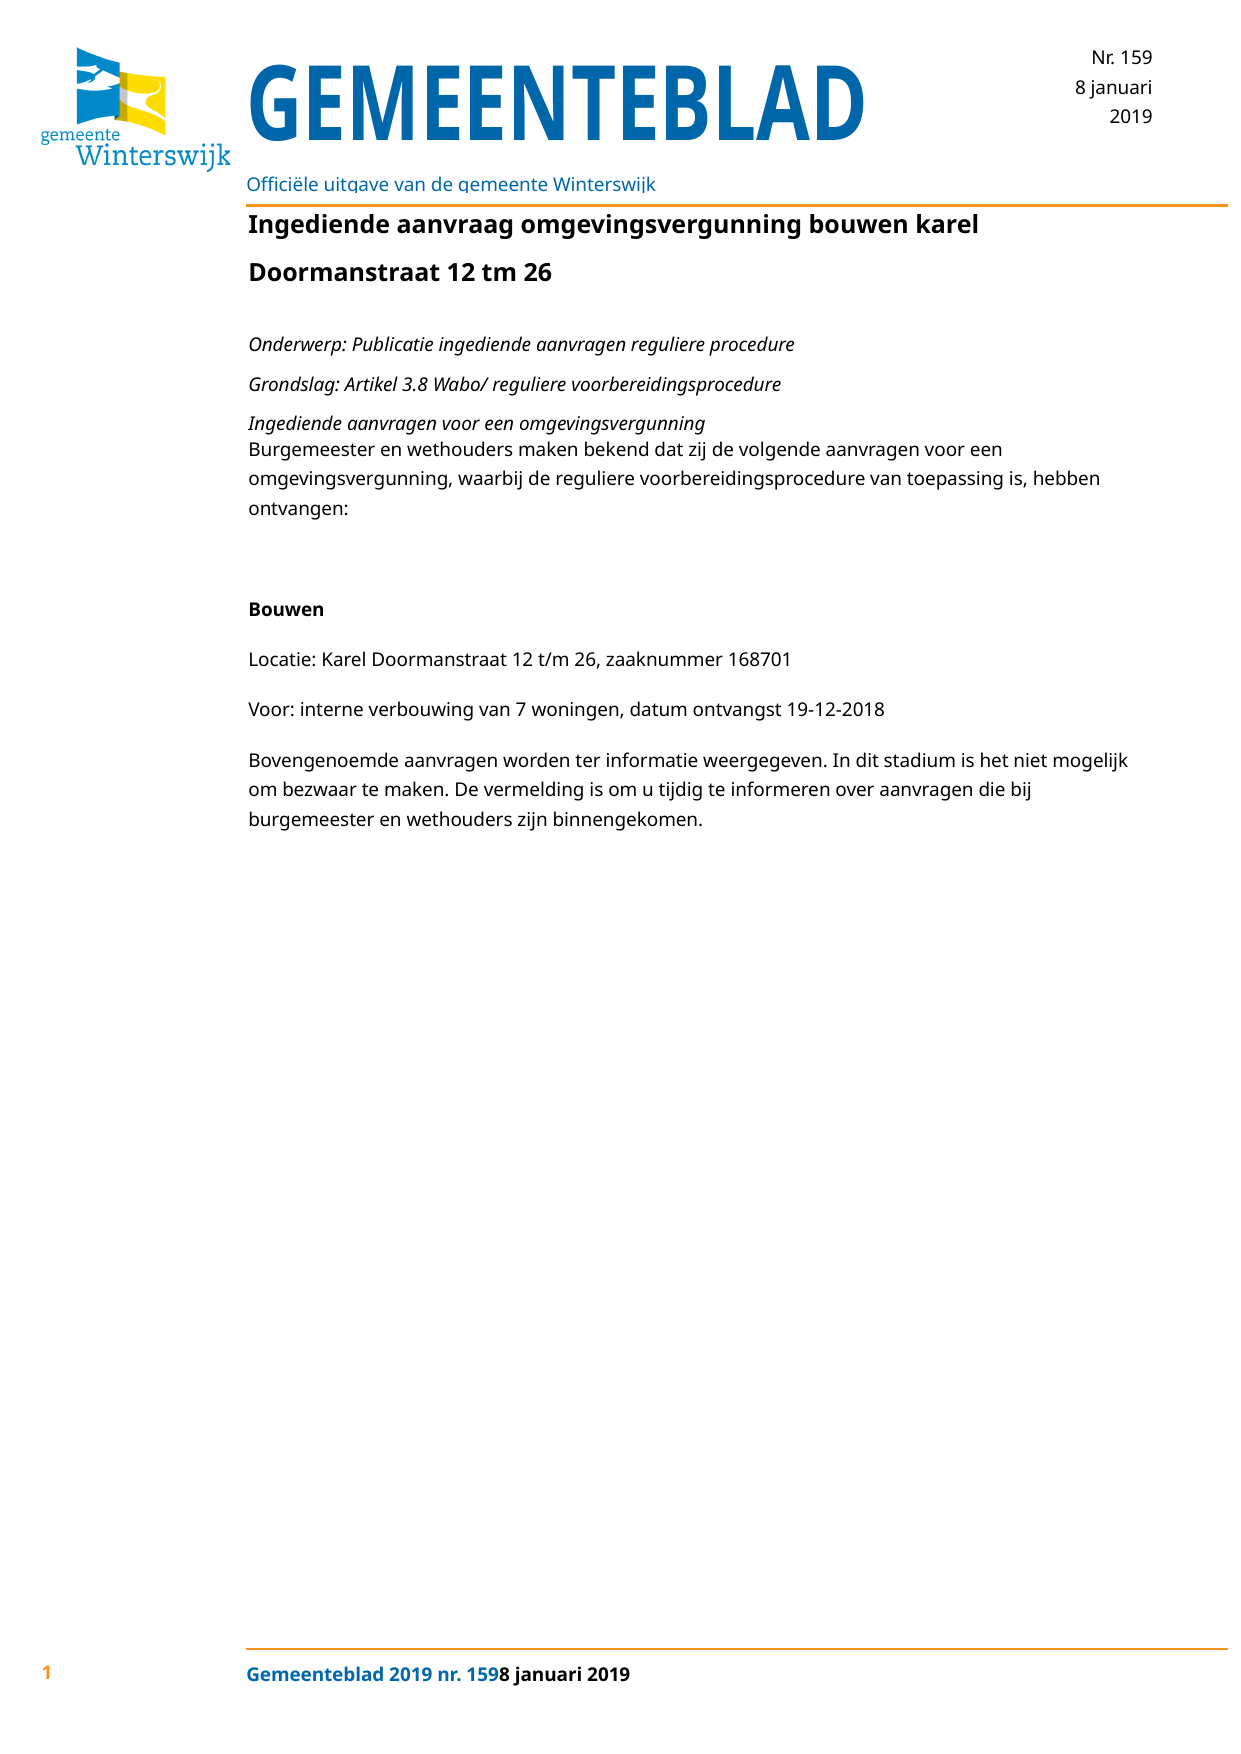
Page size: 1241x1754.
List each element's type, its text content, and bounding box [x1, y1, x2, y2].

text Bovengenoemde aanvragen worden ter informatie weergegeven. In dit stadium is het niet mogelijk om bezwaar te maken. De vermelding is om u tijdig te informeren over aanvragen die bij burgemeester en wethouders zijn binnengekomen. [248, 747, 1152, 832]
text Burgemeester en wethouders maken bekend dat zij de volgende aanvragen voor een omgevingsvergunning, waarbij de reguliere voorbereidingsprocedure van toepassing is, hebben ontvangen: [248, 436, 1152, 521]
text Onderwerp: Publicatie ingediende aanvragen reguliere procedure [248, 331, 1152, 357]
picture [225, 153, 231, 162]
text Ingediende aanvragen voor een omgevingsvergunning [248, 410, 1152, 436]
text Grondslag: Artikel 3.8 Wabo/ reguliere voorbereidingsprocedure [248, 371, 1152, 396]
picture [41, 47, 231, 172]
text Bouwen [248, 596, 1152, 621]
text Voor: interne verbouwing van 7 woningen, datum ontvangst 19-12-2018 [248, 697, 1152, 722]
text Locatie: Karel Doormanstraat 12 t/m 26, zaaknummer 168701 [248, 646, 1152, 672]
text Ingediende aanvraag omgevingsvergunning bouwen karel Doormanstraat 12 tm 26 [248, 207, 1152, 288]
